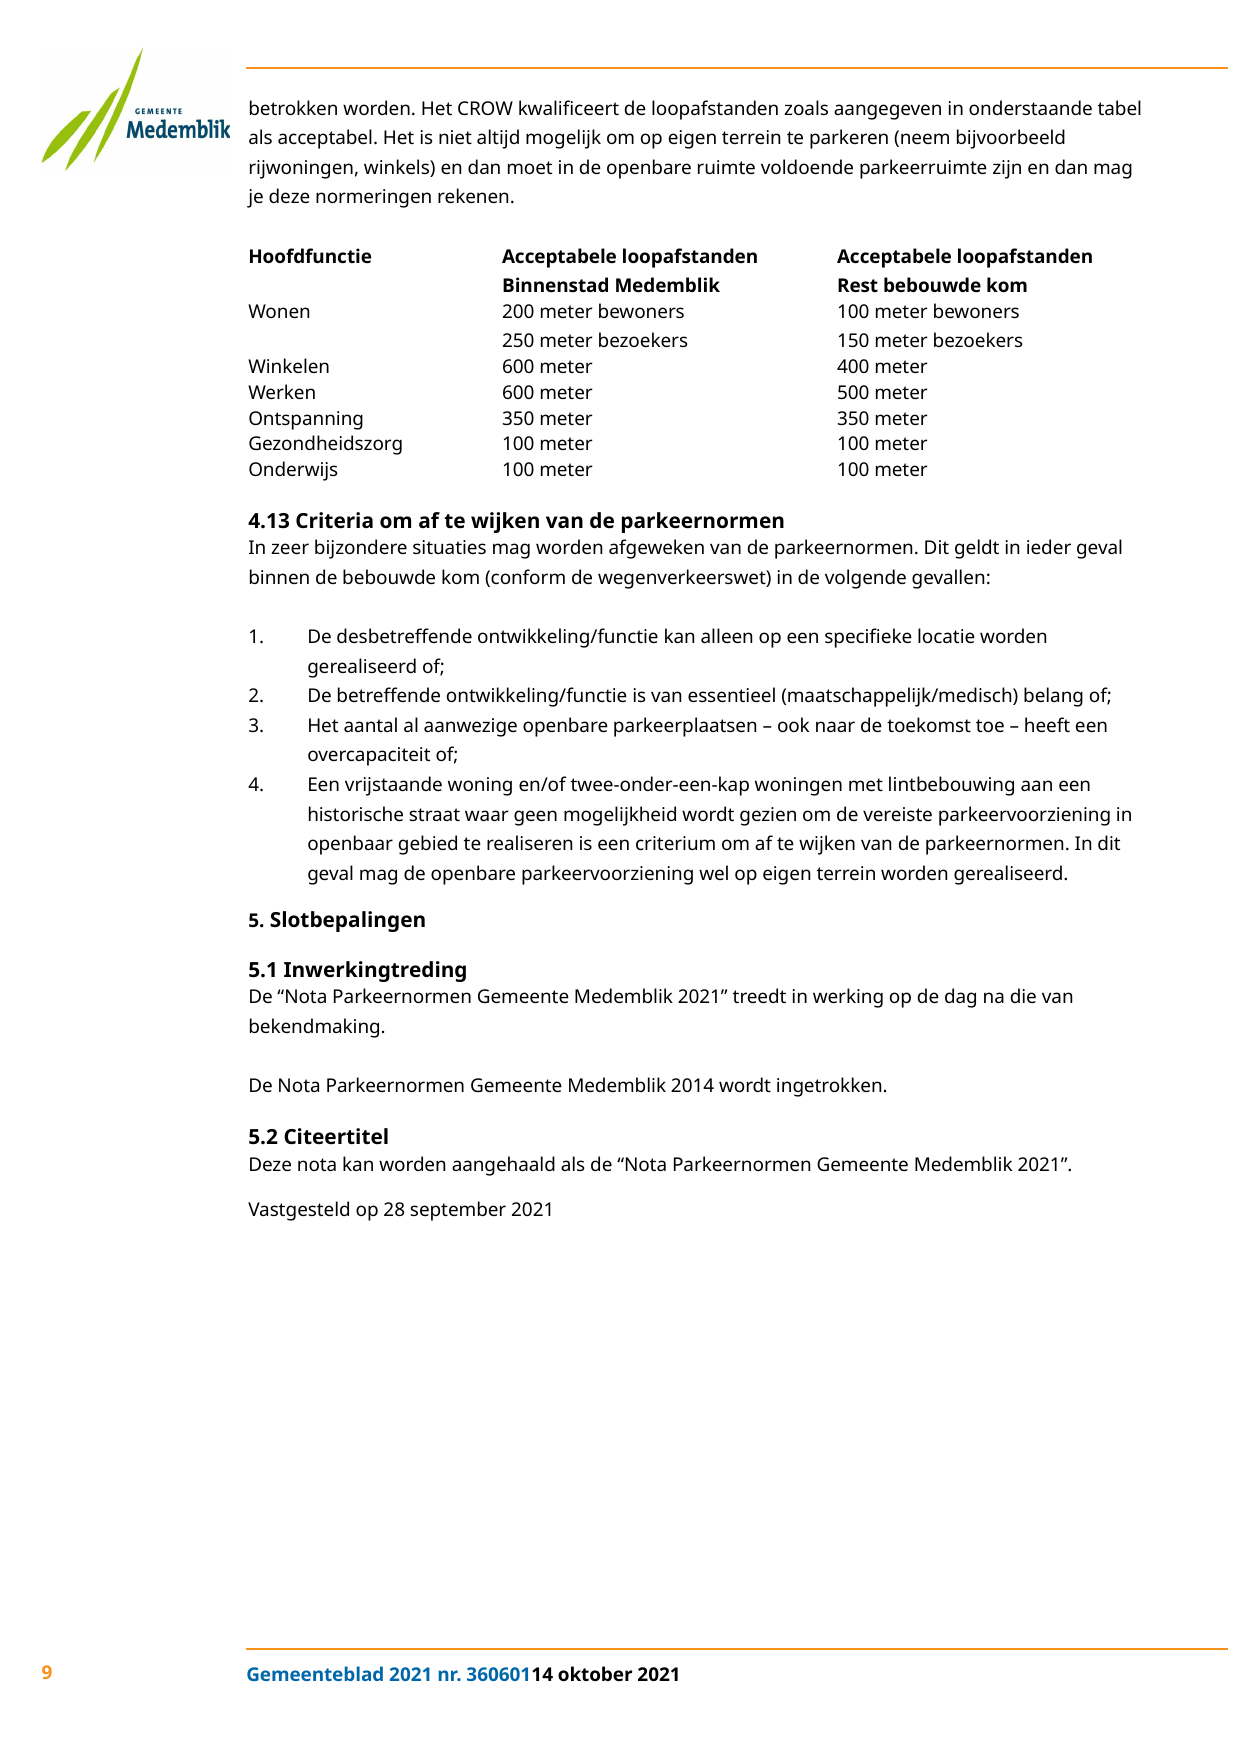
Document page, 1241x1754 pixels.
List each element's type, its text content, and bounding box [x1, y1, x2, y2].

list De desbetreffende ontwikkeling/functie kan alleen op een specifieke locatie worden gerealiseerd of; [248, 623, 1152, 679]
text 4.13 Criteria om af te wijken van de parkeernormen [248, 506, 1152, 534]
picture [41, 47, 231, 172]
table_cell 100 meter bewoners 150 meter bezoekers [837, 298, 1152, 353]
list Een vrijstaande woning en/of twee-onder-een-kap woningen met lintbebouwing aan een historische straat waar geen mogelijkheid wordt gezien om de vereiste parkeervoorziening in openbaar gebied te realiseren is een criterium om af te wijken van de parkeernormen. In dit geval mag de openbare parkeervoorziening wel op eigen terrein worden gerealiseerd. [248, 771, 1152, 886]
text Deze nota kan worden aangehaald als de “Nota Parkeernormen Gemeente Medemblik 2021”. [248, 1151, 1152, 1177]
table_cell Winkelen [248, 354, 502, 379]
table_header Acceptabele loopafstanden Rest bebouwde kom [837, 243, 1152, 298]
table_cell 100 meter [502, 431, 837, 456]
table_cell Ontspanning [248, 405, 502, 431]
table_cell 350 meter [837, 405, 1152, 431]
text De “Nota Parkeernormen Gemeente Medemblik 2021” treedt in werking op de dag na die van bekendmaking. [248, 983, 1152, 1039]
table_cell 100 meter [837, 431, 1152, 456]
text Vastgesteld op 28 september 2021 [248, 1197, 1152, 1222]
list Het aantal al aanwezige openbare parkeerplaatsen – ook naar de toekomst toe – heeft een overcapaciteit of; [248, 712, 1152, 767]
table_cell 350 meter [502, 405, 837, 431]
list De betreffende ontwikkeling/functie is van essentieel (maatschappelijk/medisch) belang of; [248, 682, 1152, 708]
table_cell 200 meter bewoners 250 meter bezoekers [502, 298, 837, 353]
table_cell Gezondheidszorg [248, 431, 502, 456]
table_cell Onderwijs [248, 456, 502, 482]
text betrokken worden. Het CROW kwalificeert de loopafstanden zoals aangegeven in onderstaande tabel als acceptabel. Het is niet altijd mogelijk om op eigen terrein te parkeren (neem bijvoorbeeld rijwoningen, winkels) en dan moet in de openbare ruimte voldoende parkeerruimte zijn en dan mag je deze normeringen rekenen. [248, 95, 1152, 209]
table_cell 100 meter [502, 456, 837, 482]
table_cell 600 meter [502, 354, 837, 379]
text De Nota Parkeernormen Gemeente Medemblik 2014 wordt ingetrokken. [248, 1072, 1152, 1098]
text In zeer bijzondere situaties mag worden afgeweken van de parkeernormen. Dit geldt in ieder geval binnen de bebouwde kom (conform de wegenverkeerswet) in de volgende gevallen: [248, 534, 1152, 590]
table_cell Wonen [248, 298, 502, 353]
table_cell 100 meter [837, 456, 1152, 482]
table_cell Werken [248, 379, 502, 405]
text 5. Slotbepalingen [248, 906, 1152, 934]
table_cell 500 meter [837, 379, 1152, 405]
table_header Acceptabele loopafstanden Binnenstad Medemblik [502, 243, 837, 298]
table_cell 400 meter [837, 354, 1152, 379]
text 5.1 Inwerkingtreding [248, 955, 1152, 983]
table_cell 600 meter [502, 379, 837, 405]
table_header Hoofdfunctie [248, 243, 502, 298]
text 5.2 Citeertitel [248, 1122, 1152, 1151]
